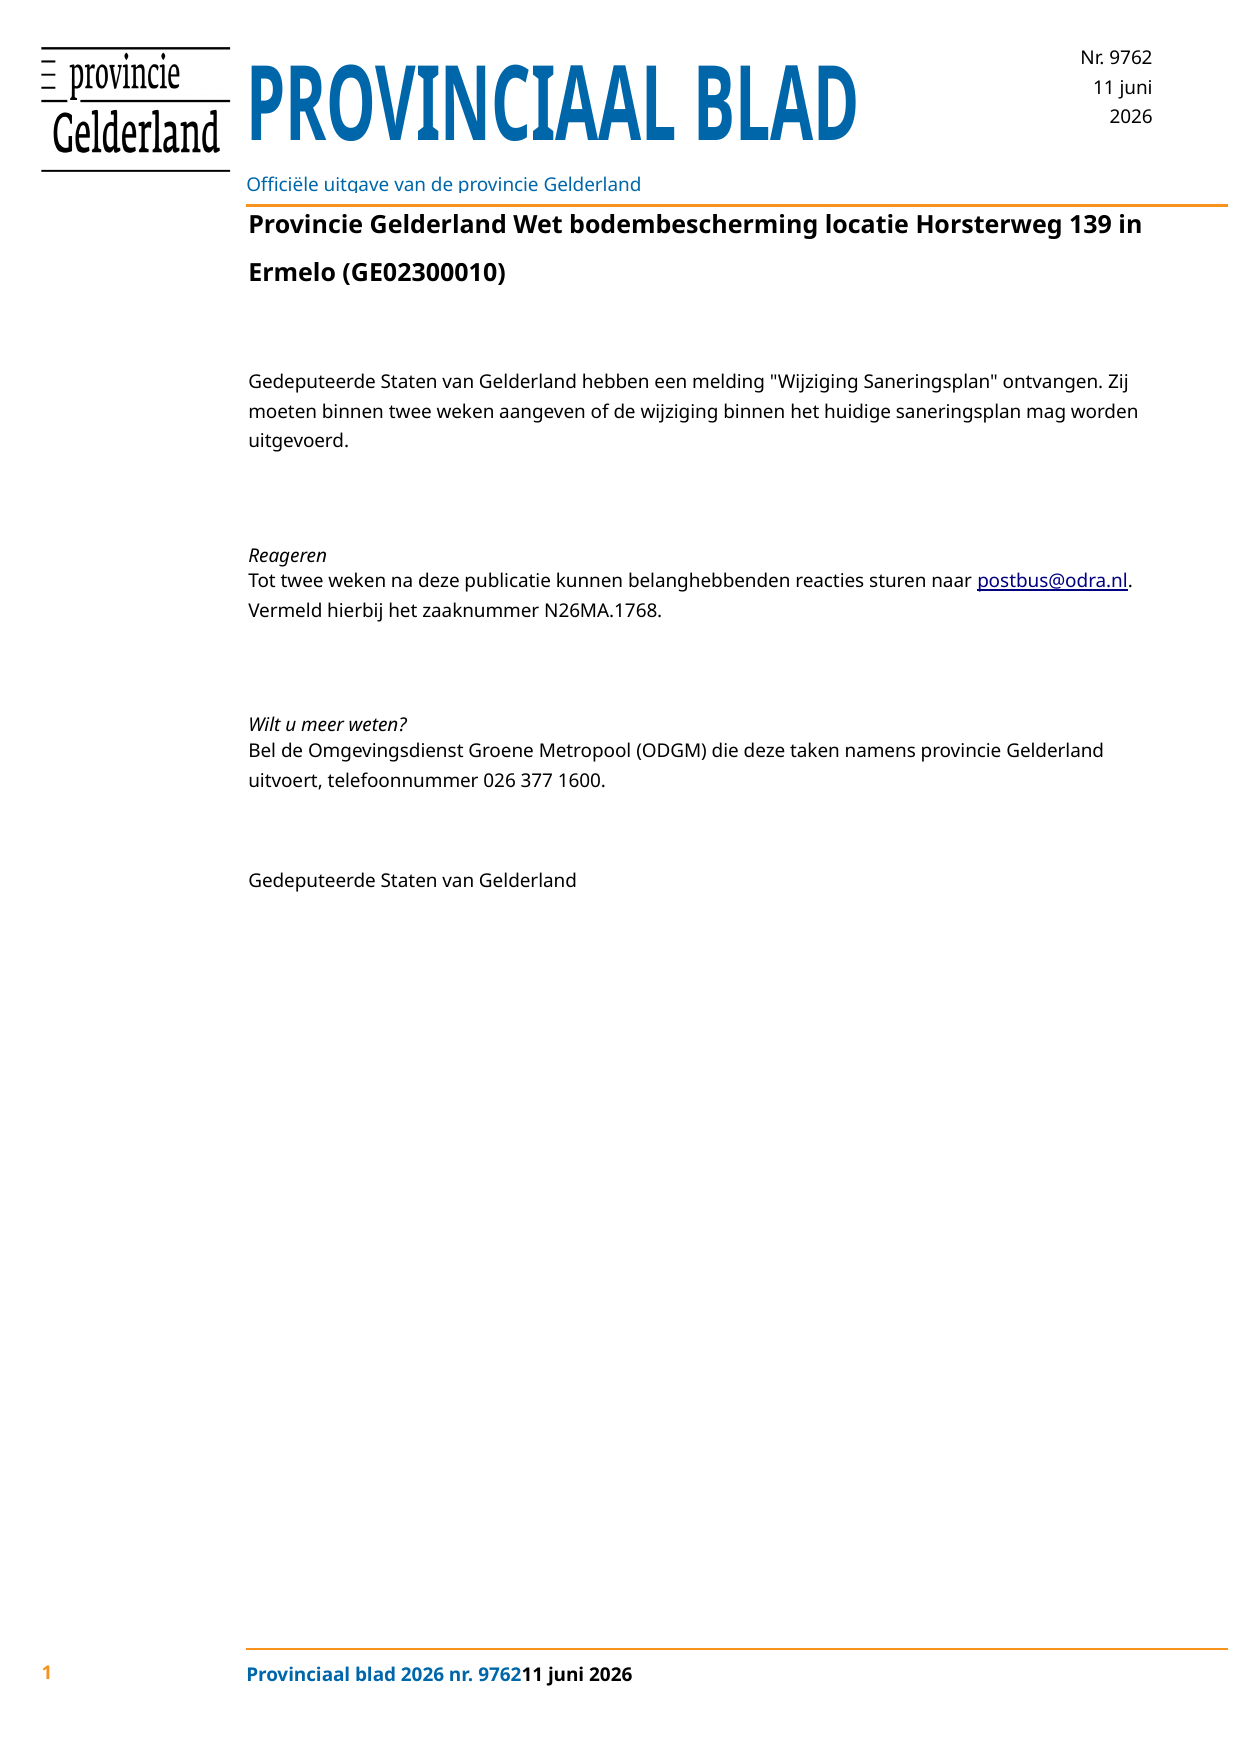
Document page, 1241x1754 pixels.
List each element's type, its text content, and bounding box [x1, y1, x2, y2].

text Provincie Gelderland Wet bodembescherming locatie Horsterweg 139 in Ermelo (GE02300010) [248, 207, 1152, 288]
picture [41, 47, 231, 172]
text Wilt u meer weten? [248, 712, 1152, 737]
text Reageren [248, 542, 1152, 568]
text Gedeputeerde Staten van Gelderland hebben een melding "Wijziging Saneringsplan" ontvangen. Zij moeten binnen twee weken aangeven of de wijziging binnen het huidige saneringsplan mag worden uitgevoerd. [248, 368, 1152, 453]
text Gedeputeerde Staten van Gelderland [248, 868, 1152, 893]
text Tot twee weken na deze publicatie kunnen belanghebbenden reacties sturen naar postbus@odra.nl. Vermeld hierbij het zaaknummer N26MA.1768. [248, 568, 1152, 623]
text Bel de Omgevingsdienst Groene Metropool (ODGM) die deze taken namens provincie Gelderland uitvoert, telefoonnummer 026 377 1600. [248, 737, 1152, 793]
